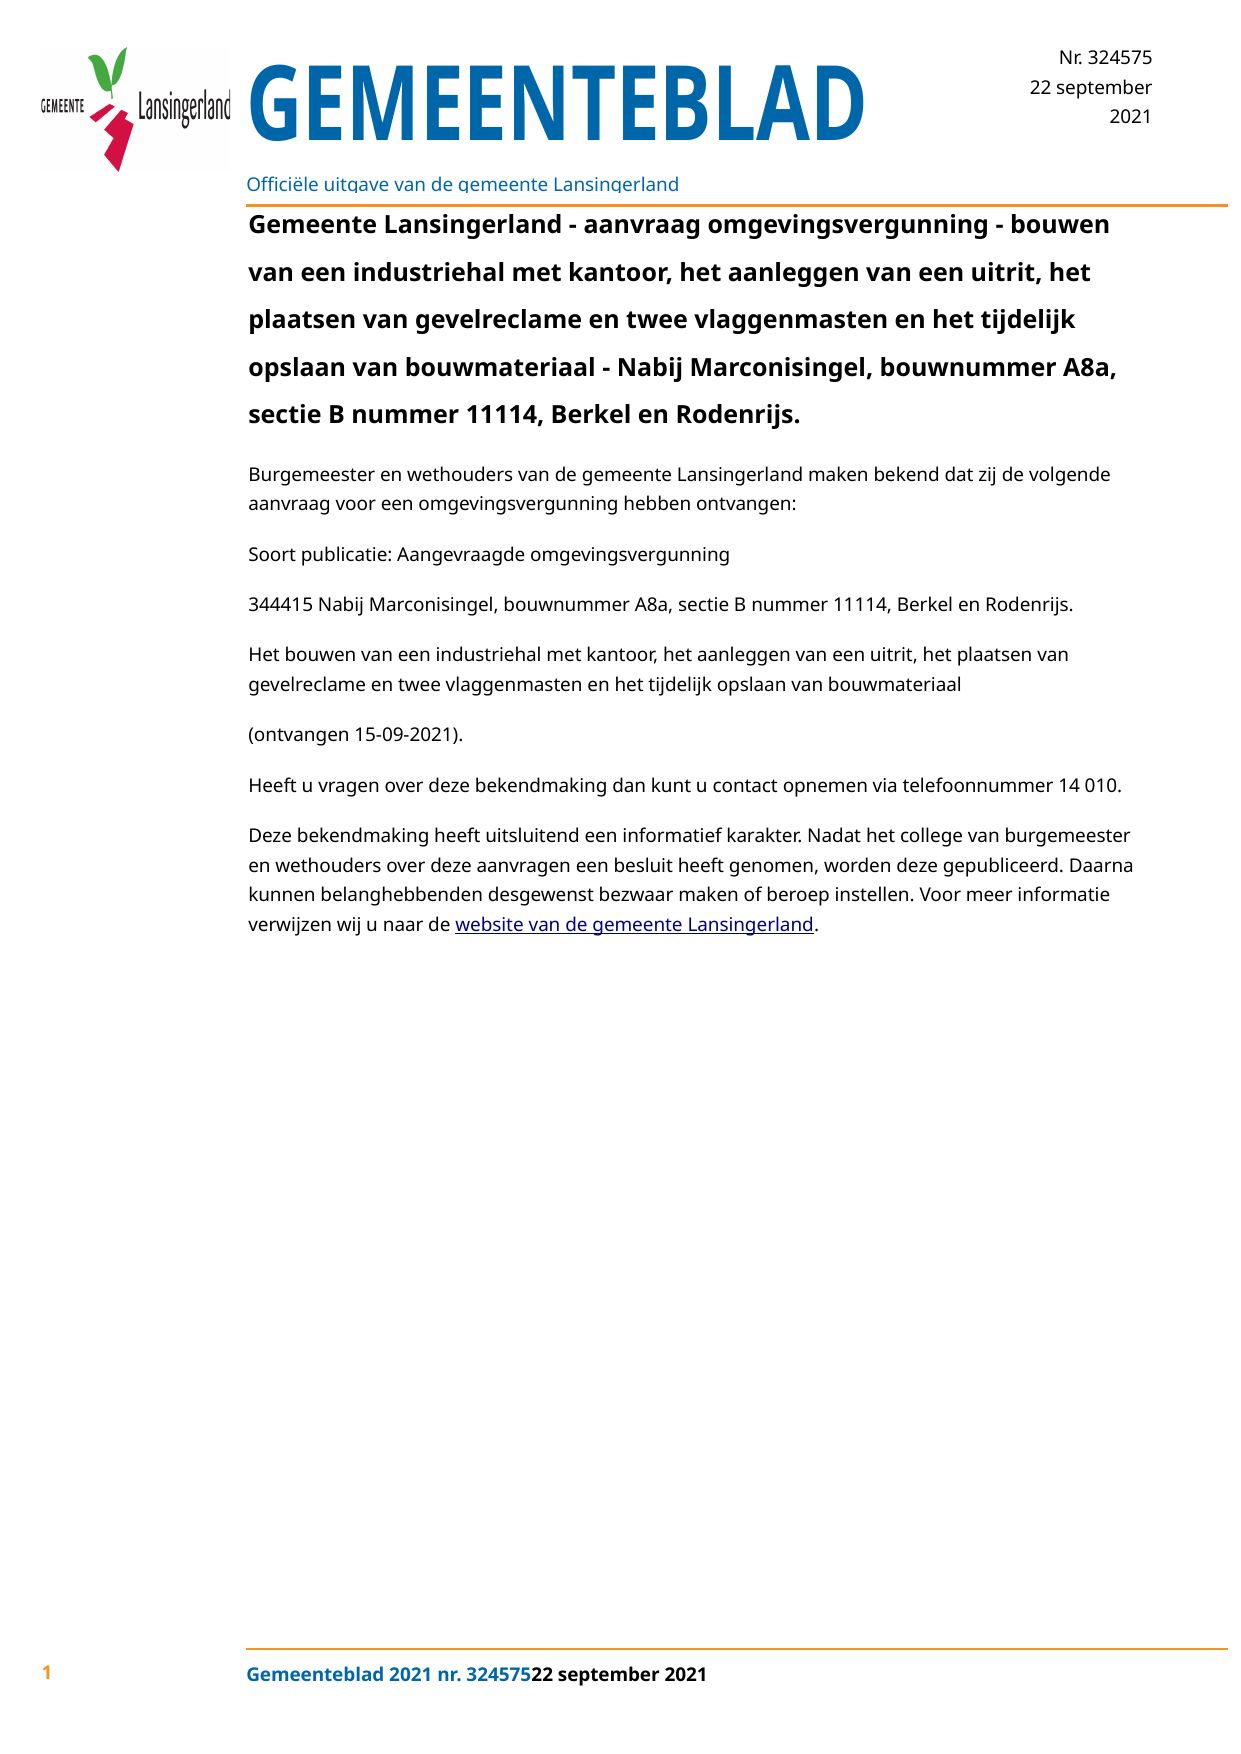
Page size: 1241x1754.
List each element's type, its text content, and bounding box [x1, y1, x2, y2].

text (ontvangen 15-09-2021). [248, 722, 1152, 747]
text Deze bekendmaking heeft uitsluitend een informatief karakter. Nadat het college van burgemeester en wethouders over deze aanvragen een besluit heeft genomen, worden deze gepubliceerd. Daarna kunnen belanghebbenden desgewenst bezwaar maken of beroep instellen. Voor meer informatie verwijzen wij u naar de website van de gemeente Lansingerland. [248, 822, 1152, 937]
picture [41, 47, 231, 172]
text 344415 Nabij Marconisingel, bouwnummer A8a, sectie B nummer 11114, Berkel en Rodenrijs. [248, 591, 1152, 617]
text Heeft u vragen over deze bekendmaking dan kunt u contact opnemen via telefoonnummer 14 010. [248, 772, 1152, 798]
text Het bouwen van een industriehal met kantoor, het aanleggen van een uitrit, het plaatsen van gevelreclame en twee vlaggenmasten en het tijdelijk opslaan van bouwmateriaal [248, 642, 1152, 697]
text Burgemeester en wethouders van de gemeente Lansingerland maken bekend dat zij de volgende aanvraag voor een omgevingsvergunning hebben ontvangen: [248, 461, 1152, 516]
text Gemeente Lansingerland - aanvraag omgevingsvergunning - bouwen van een industriehal met kantoor, het aanleggen van een uitrit, het plaatsen van gevelreclame en twee vlaggenmasten en het tijdelijk opslaan van bouwmateriaal - Nabij Marconisingel, bouwnummer A8a, sectie B nummer 11114, Berkel en Rodenrijs. [248, 207, 1152, 431]
text Soort publicatie: Aangevraagde omgevingsvergunning [248, 541, 1152, 566]
